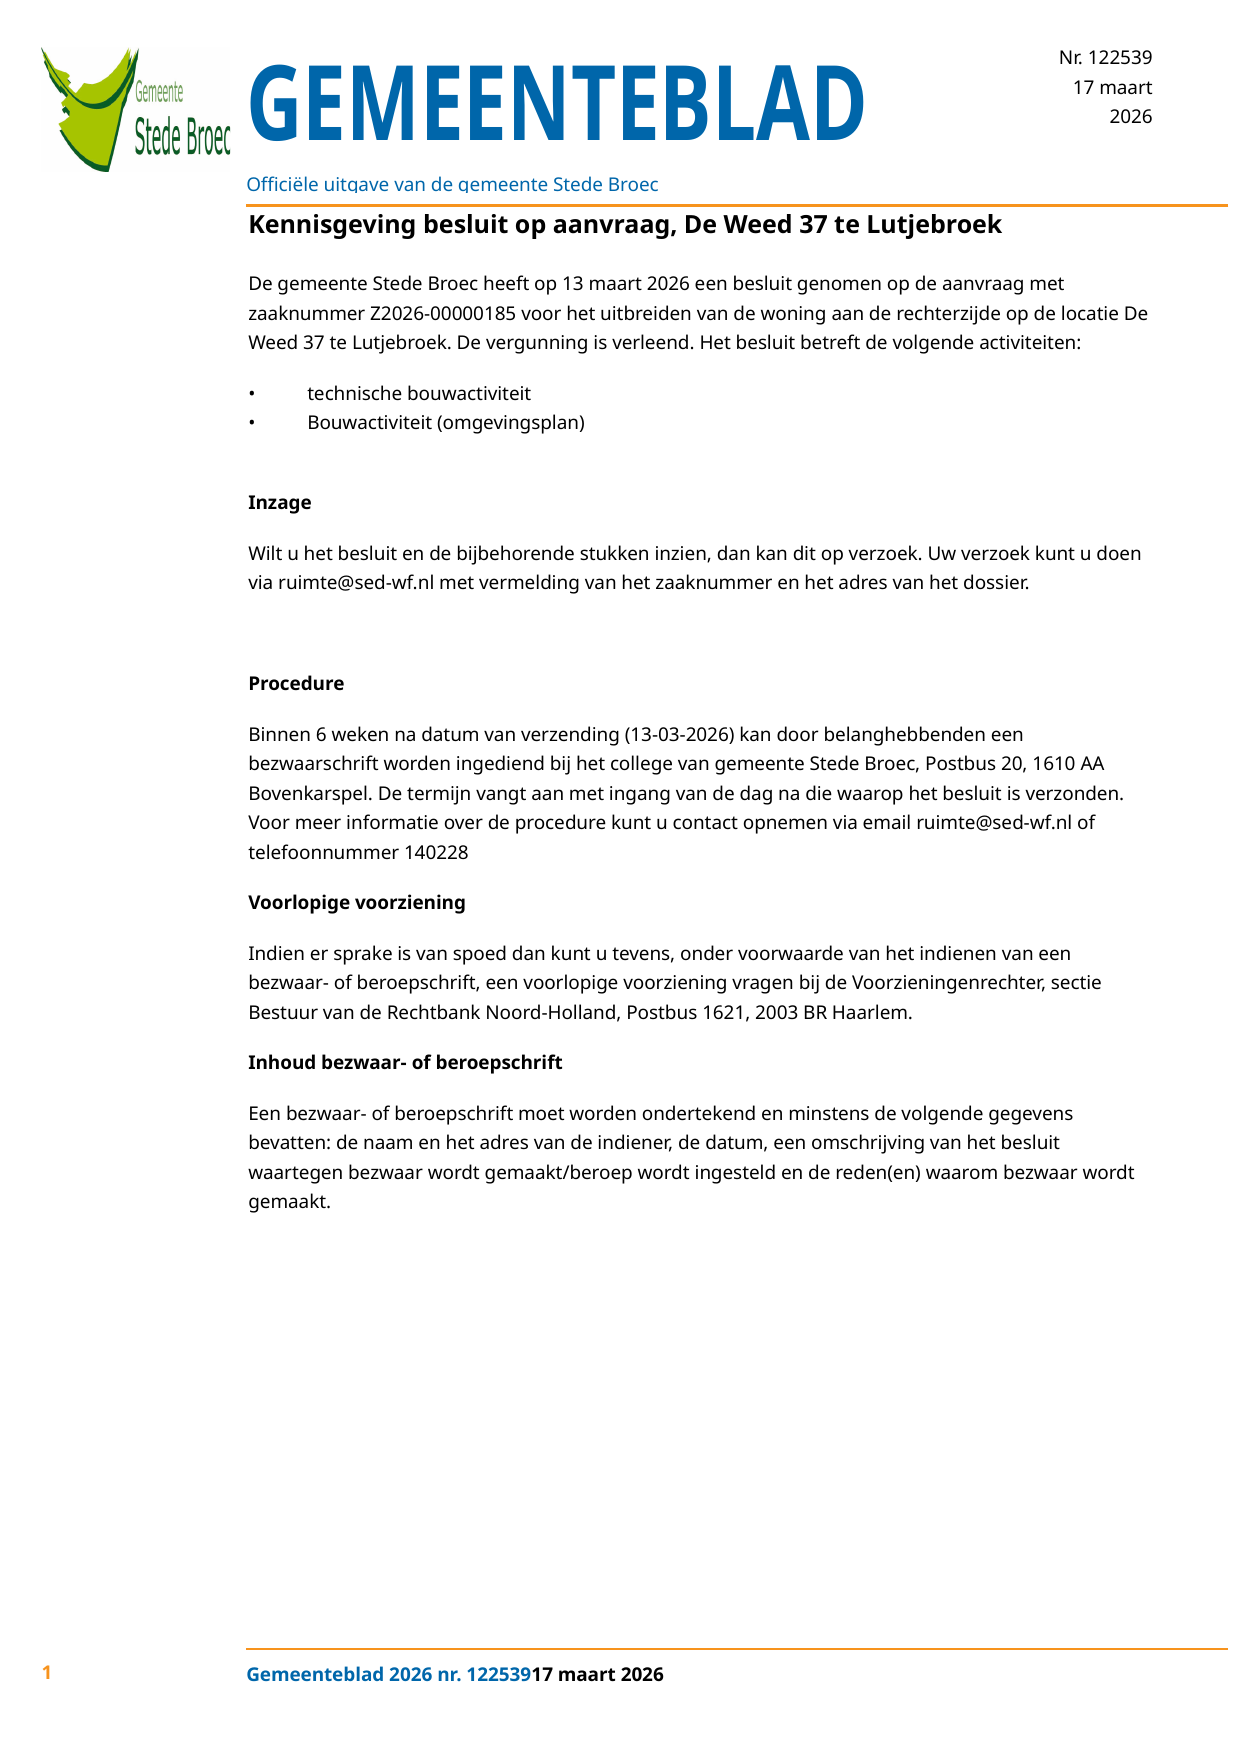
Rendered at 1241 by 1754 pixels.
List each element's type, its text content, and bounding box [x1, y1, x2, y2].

text De gemeente Stede Broec heeft op 13 maart 2026 een besluit genomen op de aanvraag met zaaknummer Z2026-00000185 voor het uitbreiden van de woning aan de rechterzijde op de locatie De Weed 37 te Lutjebroek. De vergunning is verleend. Het besluit betreft de volgende activiteiten: [248, 270, 1152, 355]
list Bouwactiviteit (omgevingsplan) [248, 409, 1152, 435]
text Voorlopige voorziening [248, 889, 1152, 915]
text Inhoud bezwaar- of beroepschrift [248, 1049, 1152, 1075]
list technische bouwactiviteit [248, 380, 1152, 406]
picture [41, 47, 231, 172]
text Procedure [248, 670, 1152, 696]
text Een bezwaar- of beroepschrift moet worden ondertekend en minstens de volgende gegevens bevatten: de naam en het adres van de indiener, de datum, een omschrijving van het besluit waartegen bezwaar wordt gemaakt/beroep wordt ingesteld en de reden(en) waarom bezwaar wordt gemaakt. [248, 1100, 1152, 1214]
text Inzage [248, 489, 1152, 515]
text Wilt u het besluit en de bijbehorende stukken inzien, dan kan dit op verzoek. Uw verzoek kunt u doen via ruimte@sed-wf.nl met vermelding van het zaaknummer en het adres van het dossier. [248, 540, 1152, 595]
text Kennisgeving besluit op aanvraag, De Weed 37 te Lutjebroek [248, 207, 1152, 241]
text Indien er sprake is van spoed dan kunt u tevens, onder voorwaarde van het indienen van een bezwaar- of beroepschrift, een voorlopige voorziening vragen bij de Voorzieningenrechter, sectie Bestuur van de Rechtbank Noord-Holland, Postbus 1621, 2003 BR Haarlem. [248, 940, 1152, 1025]
text Binnen 6 weken na datum van verzending (13-03-2026) kan door belanghebbenden een bezwaarschrift worden ingediend bij het college van gemeente Stede Broec, Postbus 20, 1610 AA Bovenkarspel. De termijn vangt aan met ingang van de dag na die waarop het besluit is verzonden. Voor meer informatie over de procedure kunt u contact opnemen via email ruimte@sed-wf.nl of telefoonnummer 140228 [248, 721, 1152, 865]
